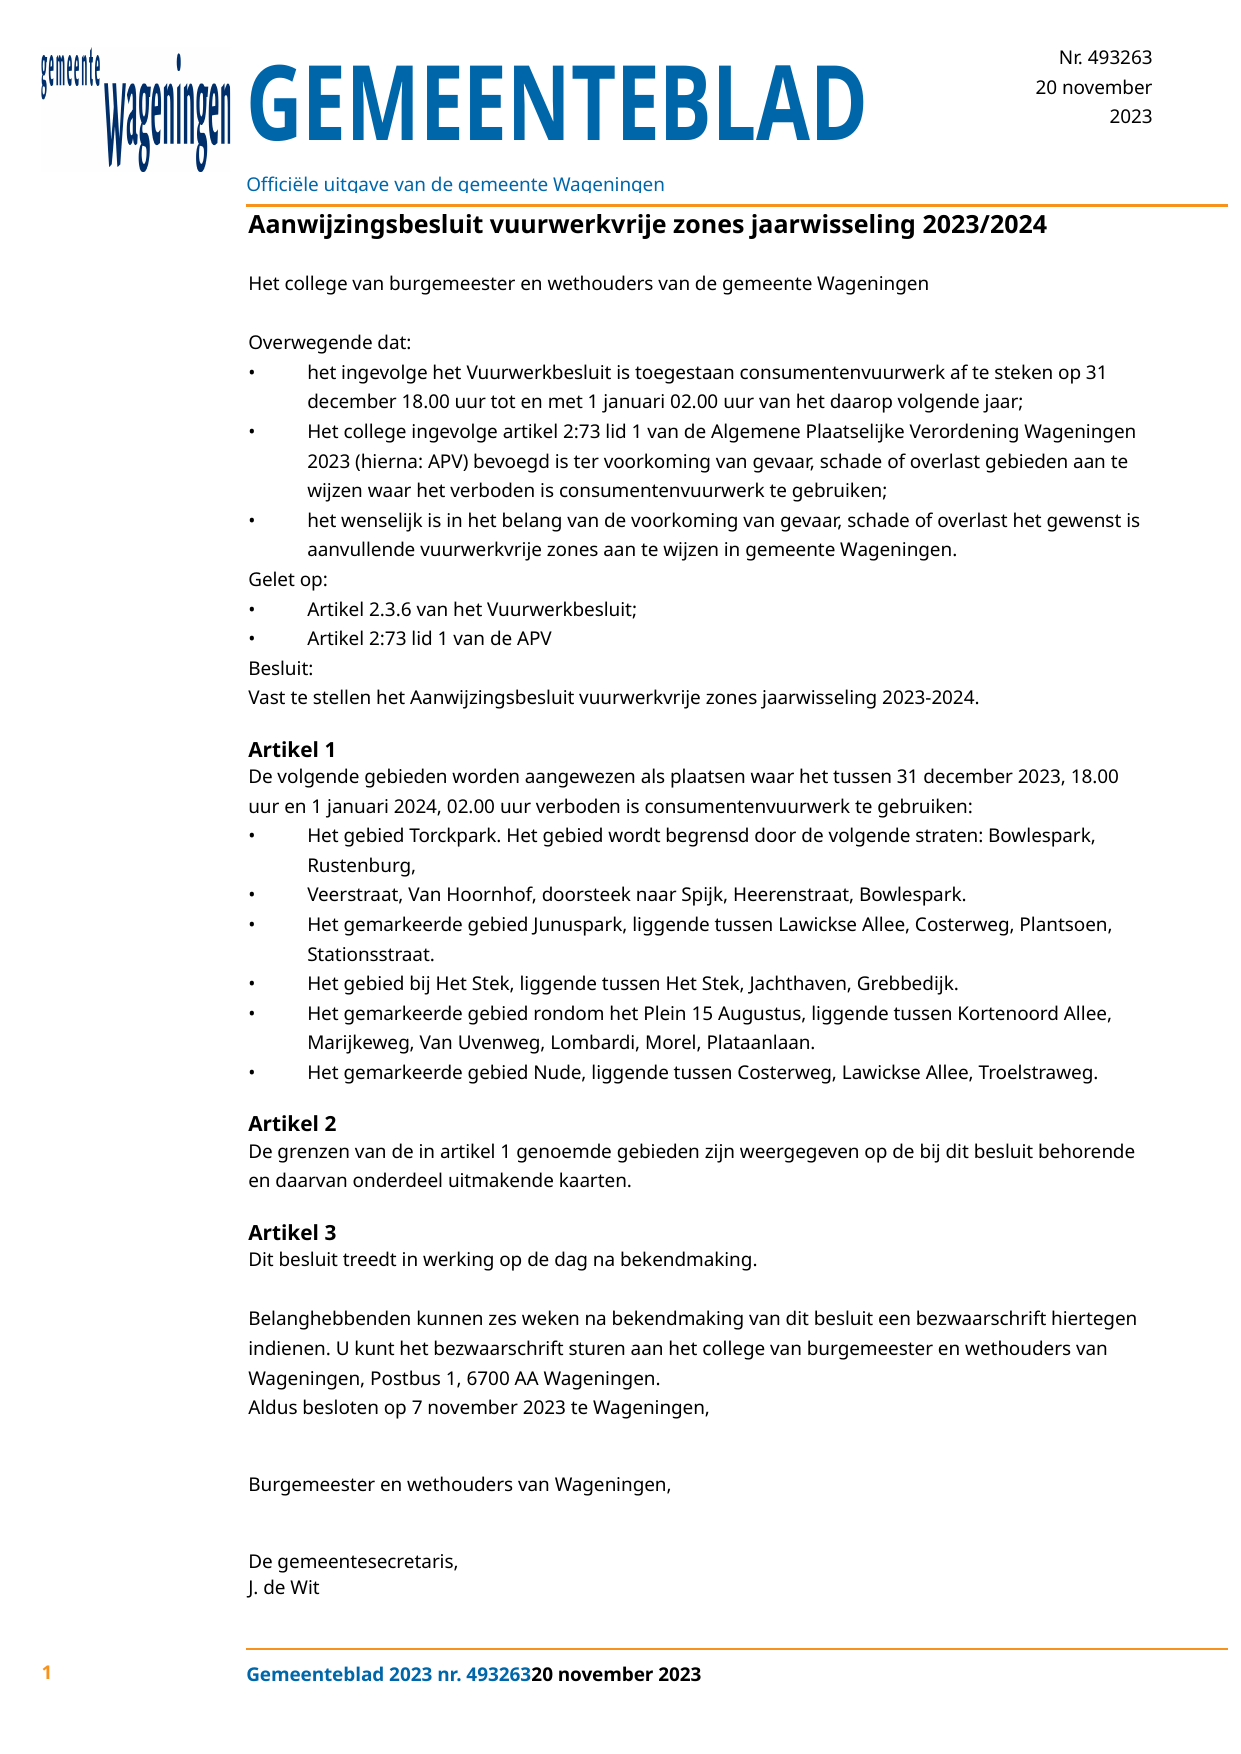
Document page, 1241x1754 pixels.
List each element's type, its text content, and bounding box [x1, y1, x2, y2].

text Overwegende dat: [248, 329, 1152, 355]
text Burgemeester en wethouders van Wageningen, [248, 1472, 1152, 1497]
text Het college van burgemeester en wethouders van de gemeente Wageningen [248, 270, 1152, 296]
text Vast te stellen het Aanwijzingsbesluit vuurwerkvrije zones jaarwisseling 2023-2024. [248, 684, 1152, 710]
text Artikel 1 [248, 735, 1152, 763]
list Het gemarkeerde gebied Junuspark, liggende tussen Lawickse Allee, Costerweg, Plantsoen, Stationsstraat. [248, 911, 1152, 967]
list het ingevolge het Vuurwerkbesluit is toegestaan consumentenvuurwerk af te steken op 31 december 18.00 uur tot en met 1 januari 02.00 uur van het daarop volgende jaar; [248, 359, 1152, 414]
list Het gemarkeerde gebied rondom het Plein 15 Augustus, liggende tussen Kortenoord Allee, Marijkeweg, Van Uvenweg, Lombardi, Morel, Plataanlaan. [248, 1000, 1152, 1055]
list Het gebied bij Het Stek, liggende tussen Het Stek, Jachthaven, Grebbedijk. [248, 970, 1152, 996]
text J. de Wit [248, 1574, 1152, 1600]
list het wenselijk is in het belang van de voorkoming van gevaar, schade of overlast het gewenst is aanvullende vuurwerkvrije zones aan te wijzen in gemeente Wageningen. [248, 507, 1152, 562]
text De grenzen van de in artikel 1 genoemde gebieden zijn weergegeven op de bij dit besluit behorende en daarvan onderdeel uitmakende kaarten. [248, 1138, 1152, 1193]
list Veerstraat, Van Hoornhof, doorsteek naar Spijk, Heerenstraat, Bowlespark. [248, 882, 1152, 907]
text De volgende gebieden worden aangewezen als plaatsen waar het tussen 31 december 2023, 18.00 uur en 1 januari 2024, 02.00 uur verboden is consumentenvuurwerk te gebruiken: [248, 763, 1152, 819]
list Artikel 2.3.6 van het Vuurwerkbesluit; [248, 596, 1152, 621]
text Belanghebbenden kunnen zes weken na bekendmaking van dit besluit een bezwaarschrift hiertegen indienen. U kunt het bezwaarschrift sturen aan het college van burgemeester en wethouders van Wageningen, Postbus 1, 6700 AA Wageningen. [248, 1306, 1152, 1391]
text Artikel 2 [248, 1109, 1152, 1138]
text Aanwijzingsbesluit vuurwerkvrije zones jaarwisseling 2023/2024 [248, 207, 1152, 241]
list Het gemarkeerde gebied Nude, liggende tussen Costerweg, Lawickse Allee, Troelstraweg. [248, 1059, 1152, 1085]
text Aldus besloten op 7 november 2023 te Wageningen, [248, 1394, 1152, 1420]
list Het gebied Torckpark. Het gebied wordt begrensd door de volgende straten: Bowlespark, Rustenburg, [248, 822, 1152, 878]
text De gemeentesecretaris, [248, 1549, 1152, 1574]
text Besluit: [248, 655, 1152, 681]
text Gelet op: [248, 566, 1152, 592]
list Het college ingevolge artikel 2:73 lid 1 van de Algemene Plaatselijke Verordening Wageningen 2023 (hierna: APV) bevoegd is ter voorkoming van gevaar, schade of overlast gebieden aan te wijzen waar het verboden is consumentenvuurwerk te gebruiken; [248, 418, 1152, 503]
text Artikel 3 [248, 1218, 1152, 1246]
list Artikel 2:73 lid 1 van de APV [248, 625, 1152, 651]
picture [41, 47, 231, 172]
text Dit besluit treedt in werking op de dag na bekendmaking. [248, 1246, 1152, 1272]
